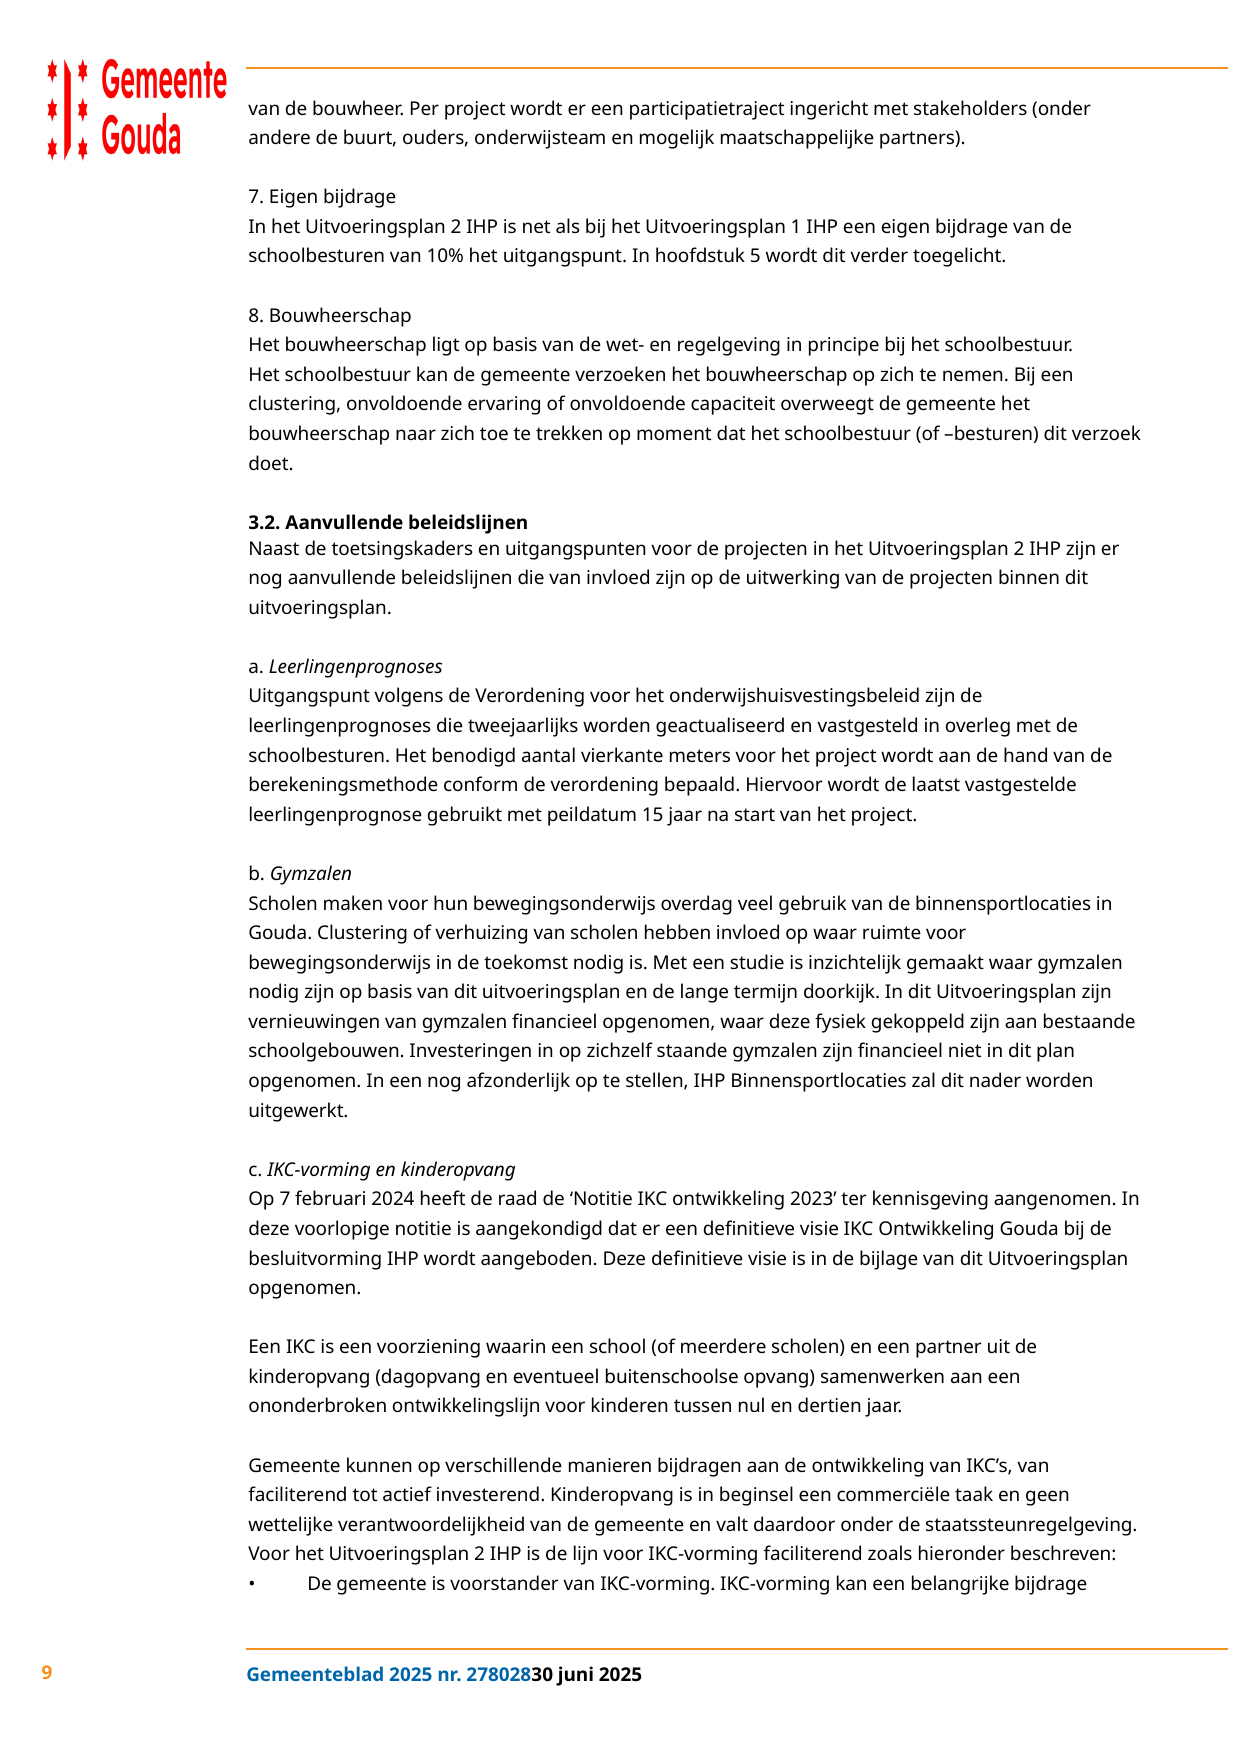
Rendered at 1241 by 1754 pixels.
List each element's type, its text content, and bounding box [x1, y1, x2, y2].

text Uitgangspunt volgens de Verordening voor het onderwijshuisvestingsbeleid zijn de leerlingenprognoses die tweejaarlijks worden geactualiseerd en vastgesteld in overleg met de schoolbesturen. Het benodigd aantal vierkante meters voor het project wordt aan de hand van de berekeningsmethode conform de verordening bepaald. Hiervoor wordt de laatst vastgestelde leerlingenprognose gebruikt met peildatum 15 jaar na start van het project. [248, 683, 1152, 827]
text Een IKC is een voorziening waarin een school (of meerdere scholen) en een partner uit de kinderopvang (dagopvang en eventueel buitenschoolse opvang) samenwerken aan een ononderbroken ontwikkelingslijn voor kinderen tussen nul en dertien jaar. [248, 1333, 1152, 1418]
text van de bouwheer. Per project wordt er een participatietraject ingericht met stakeholders (onder andere de buurt, ouders, onderwijsteam en mogelijk maatschappelijke partners). [248, 95, 1152, 150]
text Het schoolbestuur kan de gemeente verzoeken het bouwheerschap op zich te nemen. Bij een clustering, onvoldoende ervaring of onvoldoende capaciteit overweegt de gemeente het bouwheerschap naar zich toe te trekken op moment dat het schoolbestuur (of –besturen) dit verzoek doet. [248, 361, 1152, 476]
picture [41, 47, 231, 172]
text Naast de toetsingskaders en uitgangspunten voor de projecten in het Uitvoeringsplan 2 IHP zijn er nog aanvullende beleidslijnen die van invloed zijn op de uitwerking van de projecten binnen dit uitvoeringsplan. [248, 535, 1152, 619]
text Op 7 februari 2024 heeft de raad de ‘Notitie IKC ontwikkeling 2023’ ter kennisgeving aangenomen. In deze voorlopige notitie is aangekondigd dat er een definitieve visie IKC Ontwikkeling Gouda bij de besluitvorming IHP wordt aangeboden. Deze definitieve visie is in de bijlage van dit Uitvoeringsplan opgenomen. [248, 1186, 1152, 1300]
text Het bouwheerschap ligt op basis van de wet- en regelgeving in principe bij het schoolbestuur. [248, 331, 1152, 357]
text Gemeente kunnen op verschillende manieren bijdragen aan de ontwikkeling van IKC’s, van faciliterend tot actief investerend. Kinderopvang is in beginsel een commerciële taak en geen wettelijke verantwoordelijkheid van de gemeente en valt daardoor onder de staatssteunregelgeving. Voor het Uitvoeringsplan 2 IHP is de lijn voor IKC-vorming faciliterend zoals hieronder beschreven: [248, 1452, 1152, 1566]
text c. IKC-vorming en kinderopvang [248, 1156, 1152, 1182]
text b. Gymzalen [248, 860, 1152, 886]
text 3.2. Aanvullende beleidslijnen [248, 509, 1152, 535]
text 7. Eigen bijdrage [248, 183, 1152, 209]
text 8. Bouwheerschap [248, 302, 1152, 328]
text Scholen maken voor hun bewegingsonderwijs overdag veel gebruik van de binnensportlocaties in Gouda. Clustering of verhuizing van scholen hebben invloed op waar ruimte voor bewegingsonderwijs in de toekomst nodig is. Met een studie is inzichtelijk gemaakt waar gymzalen nodig zijn op basis van dit uitvoeringsplan en de lange termijn doorkijk. In dit Uitvoeringsplan zijn vernieuwingen van gymzalen financieel opgenomen, waar deze fysiek gekoppeld zijn aan bestaande schoolgebouwen. Investeringen in op zichzelf staande gymzalen zijn financieel niet in dit plan opgenomen. In een nog afzonderlijk op te stellen, IHP Binnensportlocaties zal dit nader worden uitgewerkt. [248, 890, 1152, 1122]
text In het Uitvoeringsplan 2 IHP is net als bij het Uitvoeringsplan 1 IHP een eigen bijdrage van de schoolbesturen van 10% het uitgangspunt. In hoofdstuk 5 wordt dit verder toegelicht. [248, 213, 1152, 268]
list De gemeente is voorstander van IKC-vorming. IKC-vorming kan een belangrijke bijdrage [248, 1570, 1152, 1596]
text a. Leerlingenprognoses [248, 653, 1152, 679]
